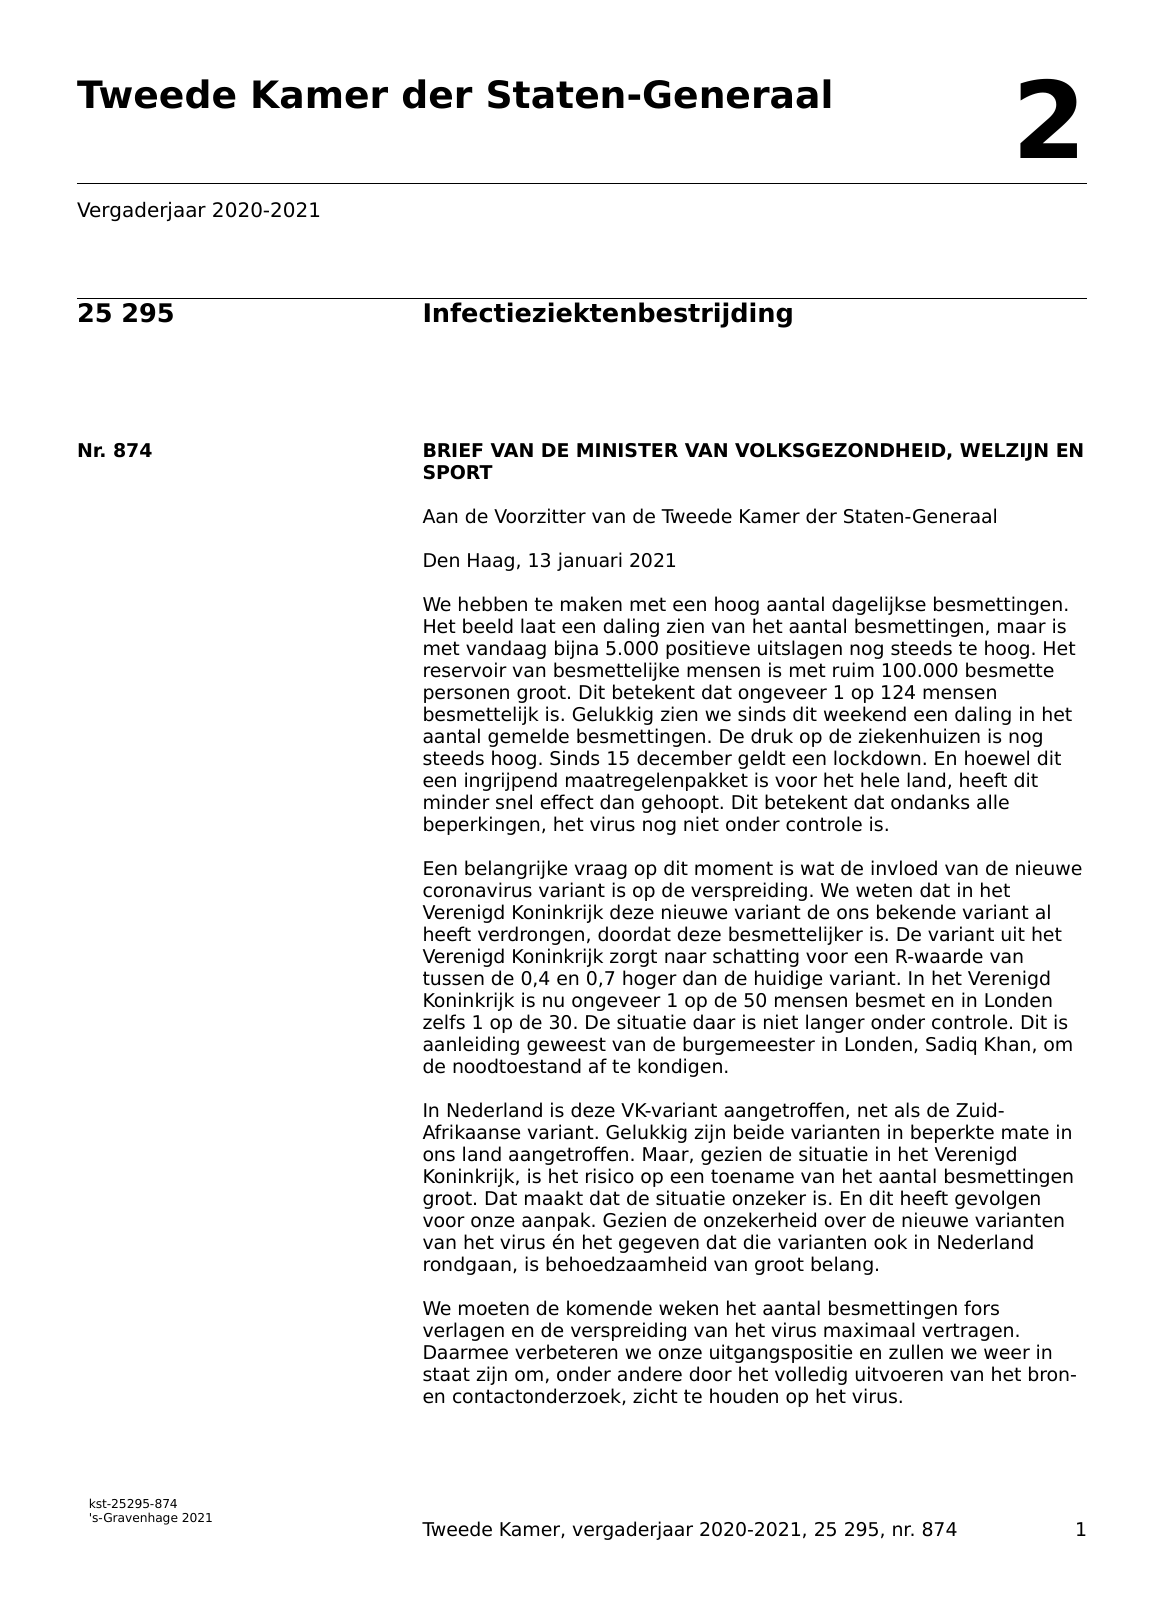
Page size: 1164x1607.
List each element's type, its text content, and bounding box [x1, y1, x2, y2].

text Den Haag, 13 januari 2021 [422, 550, 1087, 572]
text 's-Gravenhage 2021 [88, 1511, 323, 1525]
text kst-25295-874 [88, 1497, 323, 1511]
text Aan de Voorzitter van de Tweede Kamer der Staten-Generaal [422, 506, 1087, 528]
subtitle 25 295 Infectieziektenbestrijding [77, 299, 1087, 329]
table_header 2 [886, 59, 1087, 183]
text We moeten de komende weken het aantal besmettingen fors verlagen en de verspreiding van het virus maximaal vertragen. Daarmee verbeteren we onze uitgangspositie en zullen we weer in staat zijn om, onder andere door het volledig uitvoeren van het bron-en contactonderzoek, zicht te houden op het virus. [422, 1298, 1087, 1408]
table_header Tweede Kamer der Staten-Generaal [77, 59, 886, 183]
subtitle Nr. 874 BRIEF VAN DE MINISTER VAN VOLKSGEZONDHEID, WELZIJN EN SPORT [77, 440, 1087, 484]
table_cell Vergaderjaar 2020-2021 [77, 184, 1087, 298]
text In Nederland is deze VK-variant aangetroffen, net als de Zuid-Afrikaanse variant. Gelukkig zijn beide varianten in beperkte mate in ons land aangetroffen. Maar, gezien de situatie in het Verenigd Koninkrijk, is het risico op een toename van het aantal besmettingen groot. Dat maakt dat de situatie onzeker is. En dit heeft gevolgen voor onze aanpak. Gezien de onzekerheid over de nieuwe varianten van het virus én het gegeven dat die varianten ook in Nederland rondgaan, is behoedzaamheid van groot belang. [422, 1100, 1087, 1276]
text Een belangrijke vraag op dit moment is wat de invloed van de nieuwe coronavirus variant is op de verspreiding. We weten dat in het Verenigd Koninkrijk deze nieuwe variant de ons bekende variant al heeft verdrongen, doordat deze besmettelijker is. De variant uit het Verenigd Koninkrijk zorgt naar schatting voor een R-waarde van tussen de 0,4 en 0,7 hoger dan de huidige variant. In het Verenigd Koninkrijk is nu ongeveer 1 op de 50 mensen besmet en in Londen zelfs 1 op de 30. De situatie daar is niet langer onder controle. Dit is aanleiding geweest van de burgemeester in Londen, Sadiq Khan, om de noodtoestand af te kondigen. [422, 858, 1087, 1078]
text We hebben te maken met een hoog aantal dagelijkse besmettingen. Het beeld laat een daling zien van het aantal besmettingen, maar is met vandaag bijna 5.000 positieve uitslagen nog steeds te hoog. Het reservoir van besmettelijke mensen is met ruim 100.000 besmette personen groot. Dit betekent dat ongeveer 1 op 124 mensen besmettelijk is. Gelukkig zien we sinds dit weekend een daling in het aantal gemelde besmettingen. De druk op de ziekenhuizen is nog steeds hoog. Sinds 15 december geldt een lockdown. En hoewel dit een ingrijpend maatregelenpakket is voor het hele land, heeft dit minder snel effect dan gehoopt. Dit betekent dat ondanks alle beperkingen, het virus nog niet onder controle is. [422, 594, 1087, 836]
